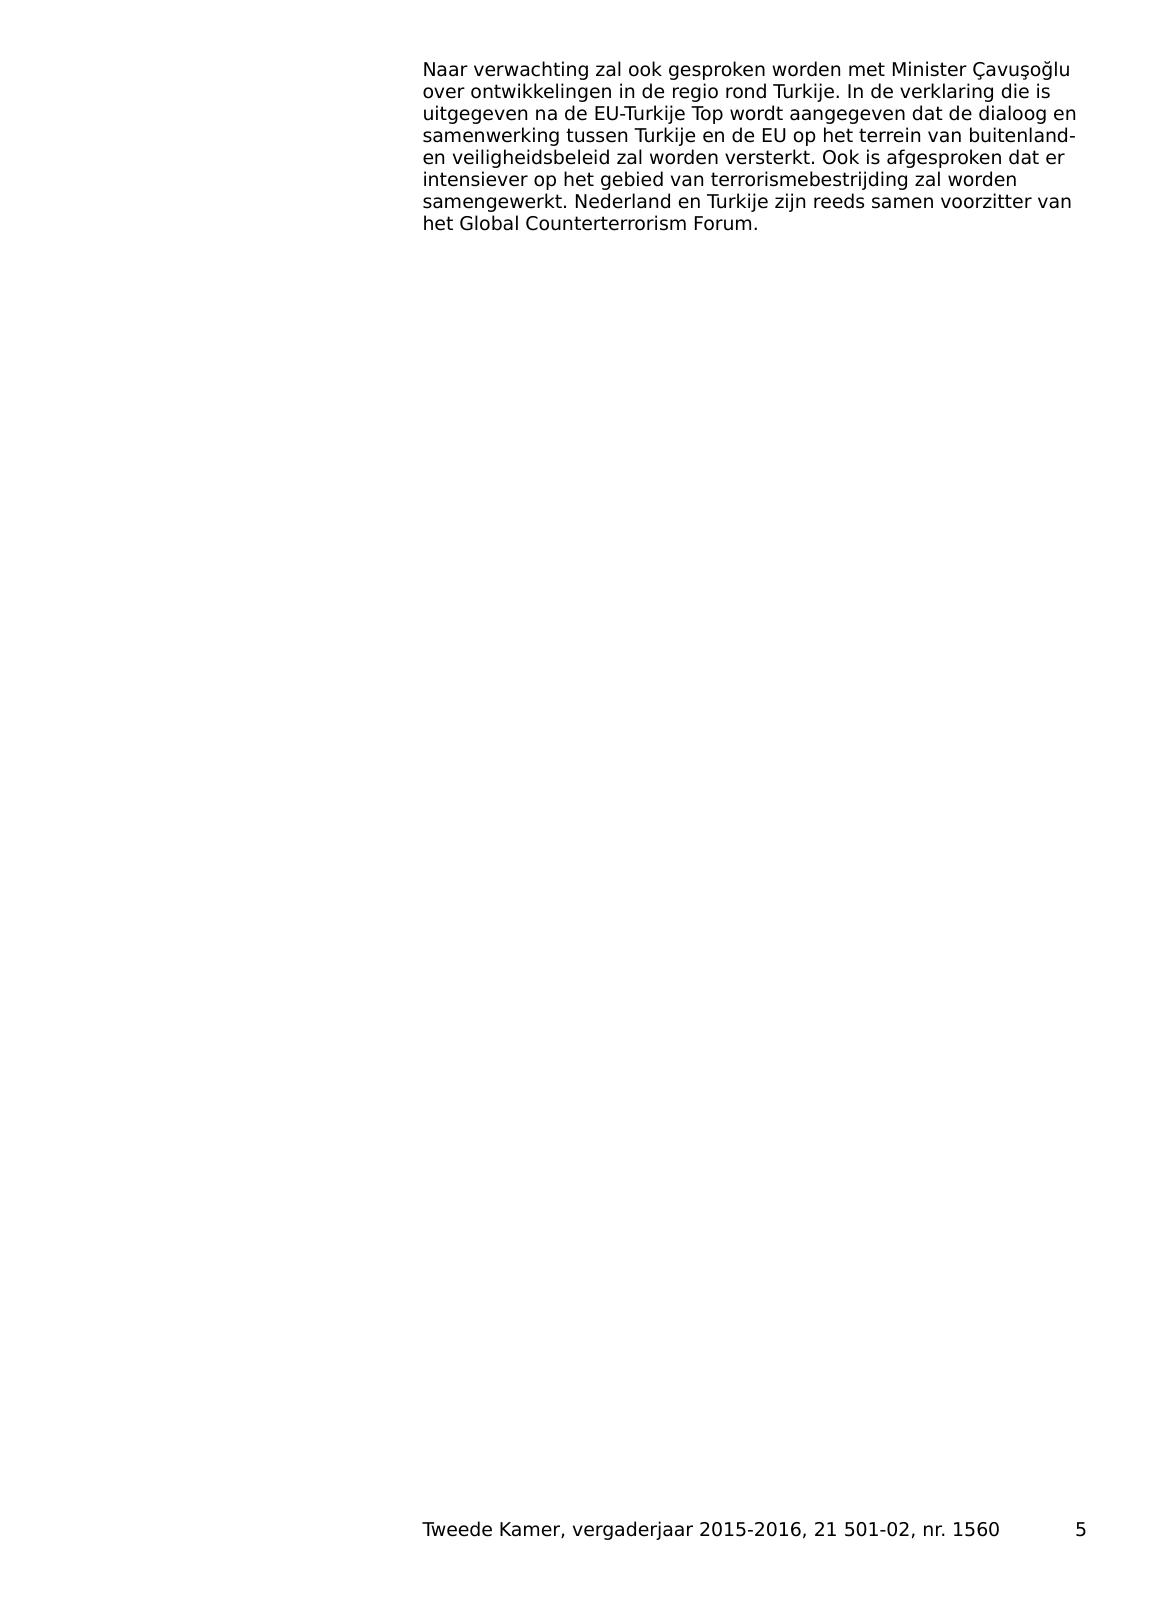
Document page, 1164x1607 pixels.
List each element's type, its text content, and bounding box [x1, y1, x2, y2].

text Naar verwachting zal ook gesproken worden met Minister Çavuşoğlu over ontwikkelingen in de regio rond Turkije. In de verklaring die is uitgegeven na de EU-Turkije Top wordt aangegeven dat de dialoog en samenwerking tussen Turkije en de EU op het terrein van buitenland- en veiligheidsbeleid zal worden versterkt. Ook is afgesproken dat er intensiever op het gebied van terrorismebestrijding zal worden samengewerkt. Nederland en Turkije zijn reeds samen voorzitter van het Global Counterterrorism Forum. [422, 59, 1087, 235]
